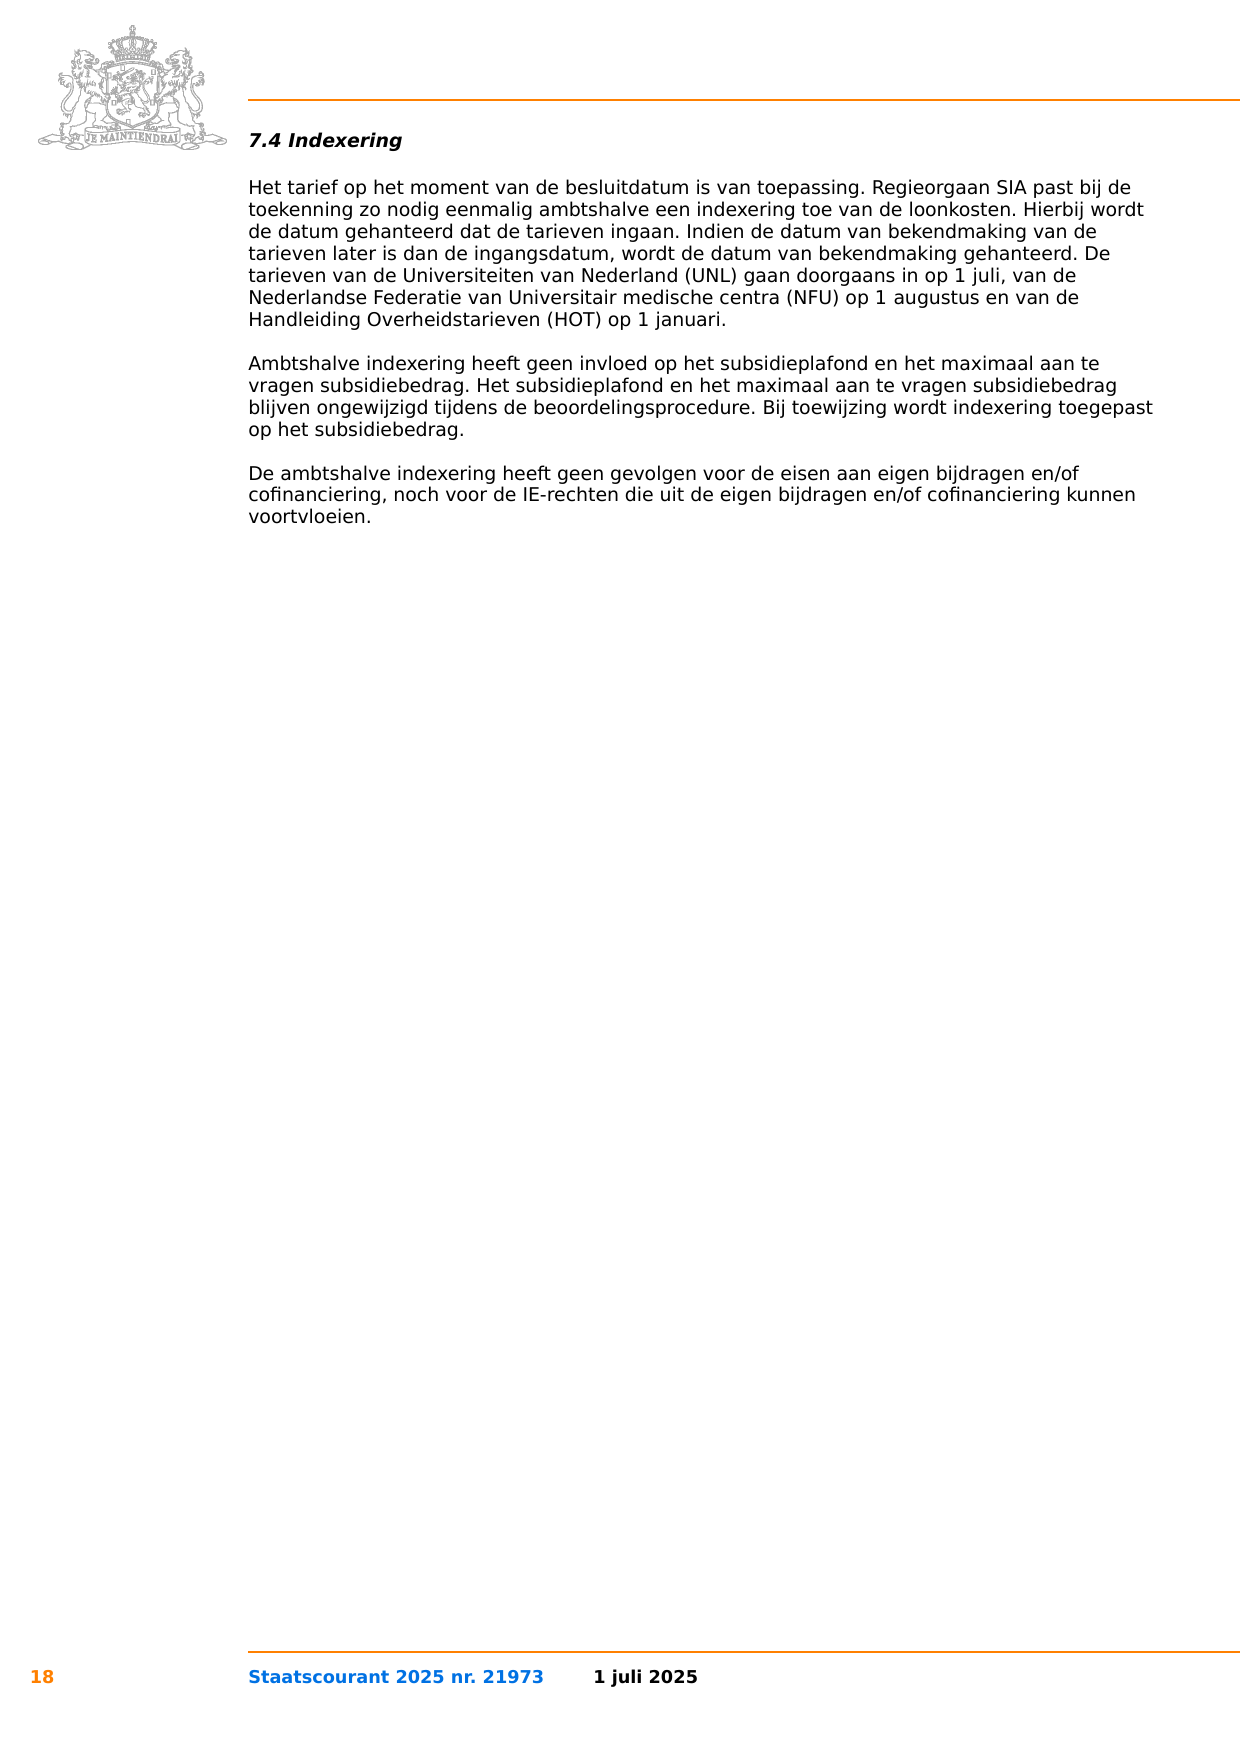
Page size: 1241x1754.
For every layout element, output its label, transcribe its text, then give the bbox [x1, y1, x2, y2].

text Het tarief op het moment van de besluitdatum is van toepassing. Regieorgaan SIA past bij de toekenning zo nodig eenmalig ambtshalve een indexering toe van de loonkosten. Hierbij wordt de datum gehanteerd dat de tarieven ingaan. Indien de datum van bekendmaking van de tarieven later is dan de ingangsdatum, wordt de datum van bekendmaking gehanteerd. De tarieven van de Universiteiten van Nederland (UNL) gaan doorgaans in op 1 juli, van de Nederlandse Federatie van Universitair medische centra (NFU) op 1 augustus en van de Handleiding Overheidstarieven (HOT) op 1 januari. [248, 177, 1163, 331]
picture [38, 25, 227, 150]
text De ambtshalve indexering heeft geen gevolgen voor de eisen aan eigen bijdragen en/of cofinanciering, noch voor de IE-rechten die uit de eigen bijdragen en/of cofinanciering kunnen voortvloeien. [248, 462, 1163, 528]
subtitle 7.4 Indexering [248, 130, 1163, 152]
text Ambtshalve indexering heeft geen invloed op het subsidieplafond en het maximaal aan te vragen subsidiebedrag. Het subsidieplafond en het maximaal aan te vragen subsidiebedrag blijven ongewijzigd tijdens de beoordelingsprocedure. Bij toewijzing wordt indexering toegepast op het subsidiebedrag. [248, 353, 1163, 441]
